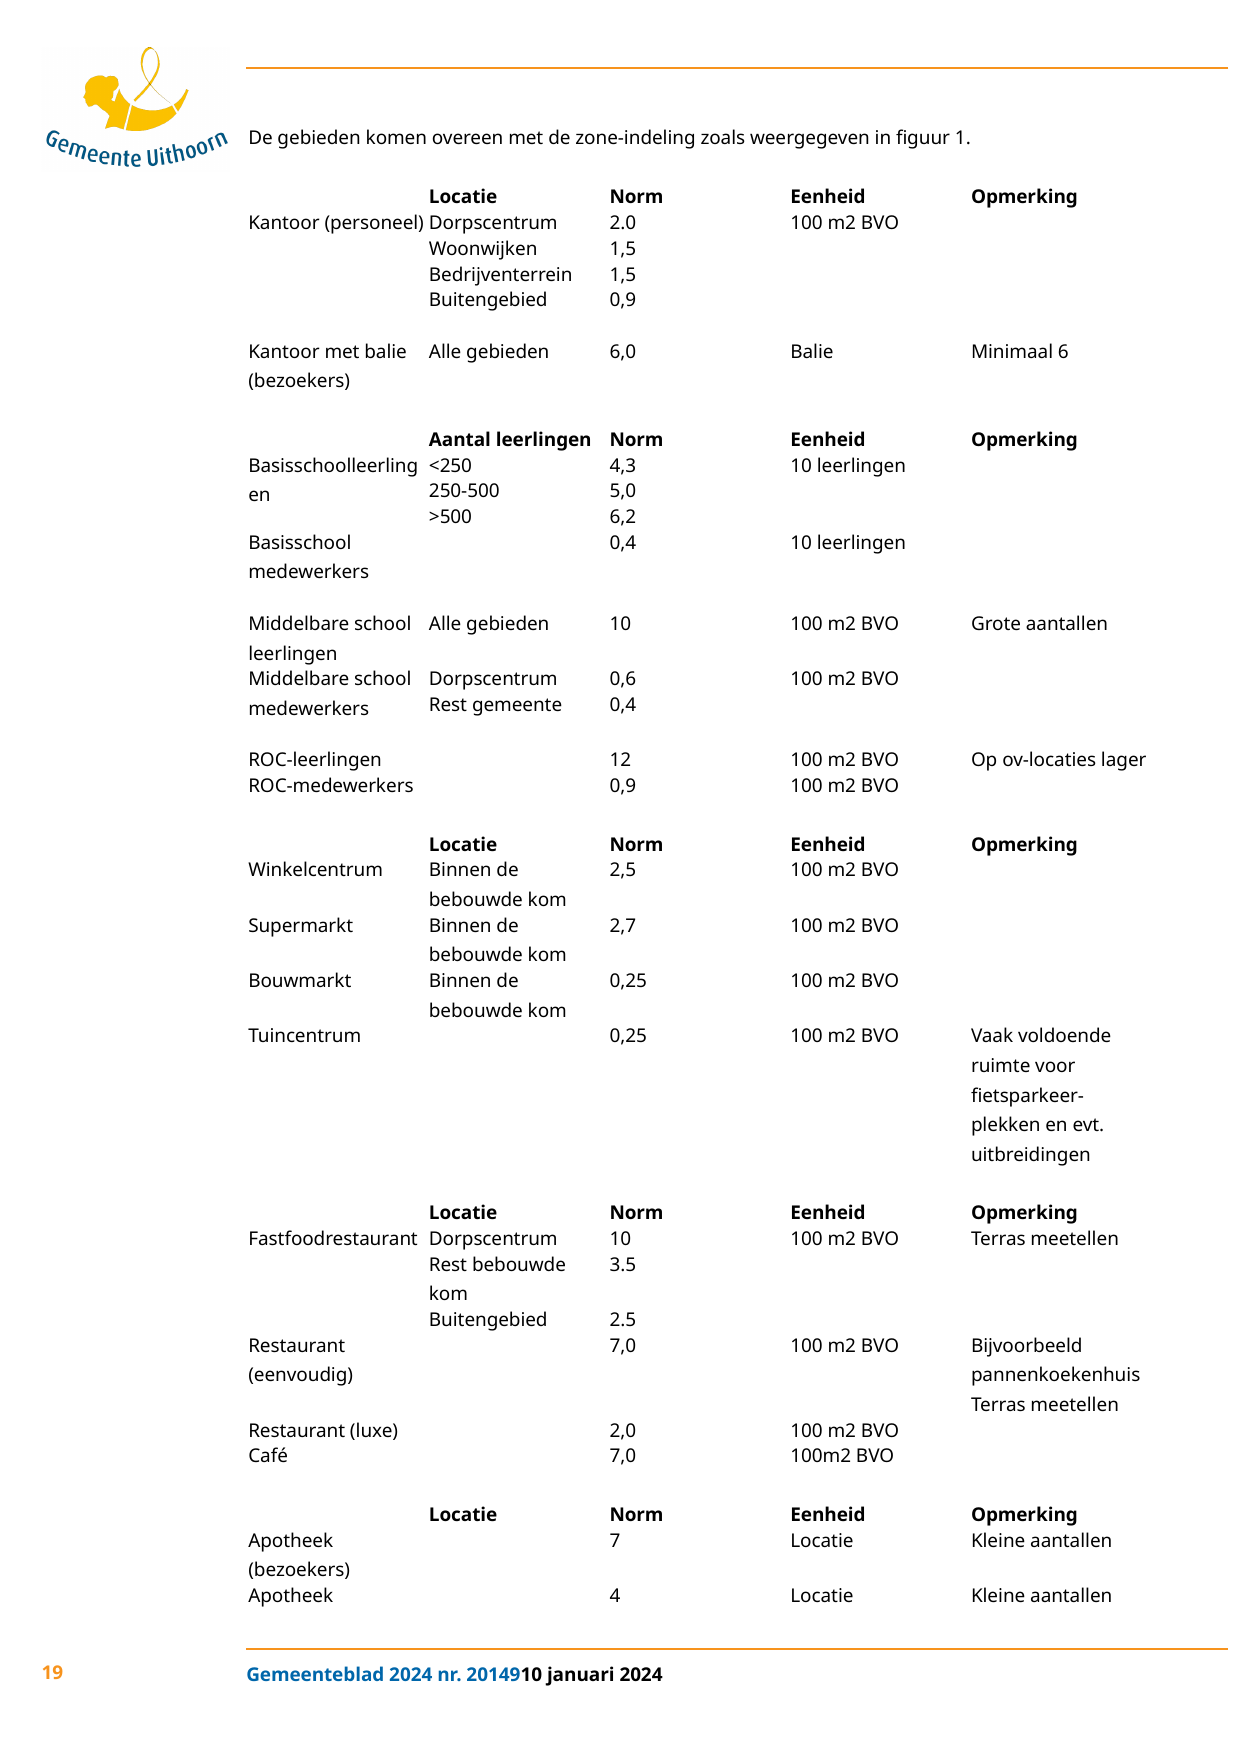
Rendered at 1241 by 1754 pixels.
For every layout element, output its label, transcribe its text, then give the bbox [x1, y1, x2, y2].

table_cell [429, 585, 609, 610]
table_cell Dorpscentrum [429, 666, 609, 691]
table_cell [971, 585, 1152, 610]
table_cell 100 m2 BVO [790, 747, 971, 772]
table_header Locatie [429, 1200, 609, 1225]
table_cell [429, 747, 609, 772]
table_cell Alle gebieden [429, 610, 609, 666]
table_cell 10 [609, 1225, 790, 1251]
table_cell 100 m2 BVO [790, 967, 971, 1023]
table_cell 100 m2 BVO [790, 1023, 971, 1167]
table_header Eenheid [790, 184, 971, 209]
table_cell Bedrijventerrein [429, 261, 609, 287]
table_cell Binnen de bebouwde kom [429, 912, 609, 967]
table_cell Minimaal 6 [971, 338, 1152, 393]
table_cell 2,7 [609, 912, 790, 967]
table_header Opmerking [971, 184, 1152, 209]
table_cell [429, 772, 609, 798]
table_header Opmerking [971, 426, 1152, 452]
table_cell Supermarkt [248, 912, 429, 967]
table_cell Kantoor met balie (bezoekers) [248, 338, 429, 393]
table_cell 100 m2 BVO [790, 1332, 971, 1417]
table_cell 0,6 [609, 666, 790, 691]
table_cell Balie [790, 338, 971, 393]
table_cell [790, 312, 971, 338]
table_cell 2.5 [609, 1306, 790, 1332]
table_cell [790, 585, 971, 610]
table_cell 3.5 [609, 1251, 790, 1306]
table_cell Binnen de bebouwde kom [429, 857, 609, 912]
table_cell Kleine aantallen [971, 1583, 1152, 1608]
table_cell 5,0 [609, 478, 790, 503]
table_header Opmerking [971, 831, 1152, 857]
table_cell 250-500 [429, 478, 609, 503]
table_cell 100 m2 BVO [790, 912, 971, 967]
table_cell [971, 967, 1152, 1023]
table_cell Locatie [790, 1583, 971, 1608]
table_cell 0,25 [609, 967, 790, 1023]
table_cell [971, 529, 1152, 584]
table_cell [609, 585, 790, 610]
table_cell Middelbare school leerlingen [248, 610, 429, 666]
picture [41, 47, 231, 172]
table_cell [609, 312, 790, 338]
table_cell Dorpscentrum [429, 209, 609, 235]
table_cell [971, 1443, 1152, 1468]
table_header Norm [609, 1501, 790, 1527]
table_cell 6,0 [609, 338, 790, 393]
table_cell Buitengebied [429, 287, 609, 312]
table_cell Dorpscentrum [429, 1225, 609, 1251]
table_cell Fastfoodrestaurant [248, 1225, 429, 1332]
table_cell 7 [609, 1527, 790, 1582]
table_cell Bijvoorbeeld pannenkoekenhuis Terras meetellen [971, 1332, 1152, 1417]
table_cell Apotheek (bezoekers) [248, 1527, 429, 1582]
table_cell Basisschoolleerlingen [248, 452, 429, 529]
table_header Norm [609, 1200, 790, 1225]
table_header Norm [609, 831, 790, 857]
table_cell 100m2 BVO [790, 1443, 971, 1468]
table_cell 100 m2 BVO [790, 857, 971, 912]
table_cell [971, 666, 1152, 721]
table_cell 0,9 [609, 287, 790, 312]
table_cell [971, 721, 1152, 747]
table_cell [248, 721, 429, 747]
table_cell 0,4 [609, 691, 790, 721]
table_cell Terras meetellen [971, 1225, 1152, 1332]
table_cell [429, 1583, 609, 1608]
table_cell Woonwijken [429, 235, 609, 261]
table_header Opmerking [971, 1200, 1152, 1225]
table_header [248, 184, 429, 209]
table_cell Winkelcentrum [248, 857, 429, 912]
table_cell Restaurant (luxe) [248, 1417, 429, 1443]
table_cell 4,3 [609, 452, 790, 478]
table_cell [609, 721, 790, 747]
table_cell 10 leerlingen [790, 452, 971, 529]
table_cell Basisschool medewerkers [248, 529, 429, 584]
table_header [248, 1501, 429, 1527]
table_cell 7,0 [609, 1332, 790, 1417]
table_header Opmerking [971, 1501, 1152, 1527]
table_cell [429, 312, 609, 338]
table_cell >500 [429, 504, 609, 529]
table_cell Kantoor (personeel) [248, 209, 429, 312]
table_cell [429, 1443, 609, 1468]
table_header Locatie [429, 184, 609, 209]
table_header Locatie [429, 831, 609, 857]
table_cell 4 [609, 1583, 790, 1608]
table_cell 0,25 [609, 1023, 790, 1167]
table_cell 100 m2 BVO [790, 772, 971, 798]
table_header [248, 831, 429, 857]
table_cell Buitengebied [429, 1306, 609, 1332]
table_cell 1,5 [609, 235, 790, 261]
table_cell ROC-medewerkers [248, 772, 429, 798]
table_cell 6,2 [609, 504, 790, 529]
table_cell Apotheek [248, 1583, 429, 1608]
table_cell [429, 1332, 609, 1417]
table_cell 2.0 [609, 209, 790, 235]
table_cell 100 m2 BVO [790, 1417, 971, 1443]
table_cell Tuincentrum [248, 1023, 429, 1167]
table_header Locatie [429, 1501, 609, 1527]
table_cell [971, 912, 1152, 967]
table_header Norm [609, 426, 790, 452]
table_cell [248, 585, 429, 610]
table_cell Middelbare school medewerkers [248, 666, 429, 721]
table_cell 2,0 [609, 1417, 790, 1443]
table_cell [971, 772, 1152, 798]
table_cell Alle gebieden [429, 338, 609, 393]
table_cell [429, 1417, 609, 1443]
table_cell Vaak voldoende ruimte voor fietsparkeer-plekken en evt. uitbreidingen [971, 1023, 1152, 1167]
text De gebieden komen overeen met de zone-indeling zoals weergegeven in figuur 1. [248, 124, 1152, 150]
table_cell Grote aantallen [971, 610, 1152, 666]
table_header Norm [609, 184, 790, 209]
table_cell Café [248, 1443, 429, 1468]
table_cell 10 leerlingen [790, 529, 971, 584]
table_cell 100 m2 BVO [790, 209, 971, 312]
table_cell [971, 209, 1152, 312]
table_cell [971, 857, 1152, 912]
table_cell [429, 721, 609, 747]
table_header Aantal leerlingen [429, 426, 609, 452]
table_cell [971, 1417, 1152, 1443]
table_cell 12 [609, 747, 790, 772]
table_cell Kleine aantallen [971, 1527, 1152, 1582]
table_cell Op ov-locaties lager [971, 747, 1152, 772]
table_header Eenheid [790, 831, 971, 857]
table_cell [790, 721, 971, 747]
table_cell Bouwmarkt [248, 967, 429, 1023]
table_cell 1,5 [609, 261, 790, 287]
table_cell ROC-leerlingen [248, 747, 429, 772]
table_cell 2,5 [609, 857, 790, 912]
table_cell Binnen de bebouwde kom [429, 967, 609, 1023]
table_cell 0,9 [609, 772, 790, 798]
table_cell 100 m2 BVO [790, 1225, 971, 1332]
table_cell [248, 312, 429, 338]
table_cell Restaurant (eenvoudig) [248, 1332, 429, 1417]
table_cell [429, 1023, 609, 1167]
table_cell 0,4 [609, 529, 790, 584]
table_header [248, 1200, 429, 1225]
table_header [248, 426, 429, 452]
table_header Eenheid [790, 1501, 971, 1527]
table_cell 100 m2 BVO [790, 666, 971, 721]
table_cell [429, 529, 609, 584]
table_cell 10 [609, 610, 790, 666]
table_cell 100 m2 BVO [790, 610, 971, 666]
table_cell Rest gemeente [429, 691, 609, 721]
table_cell Rest bebouwde kom [429, 1251, 609, 1306]
table_header Eenheid [790, 426, 971, 452]
table_cell [971, 312, 1152, 338]
table_cell Locatie [790, 1527, 971, 1582]
table_header Eenheid [790, 1200, 971, 1225]
table_cell [429, 1527, 609, 1582]
table_cell [971, 452, 1152, 529]
table_cell <250 [429, 452, 609, 478]
table_cell 7,0 [609, 1443, 790, 1468]
